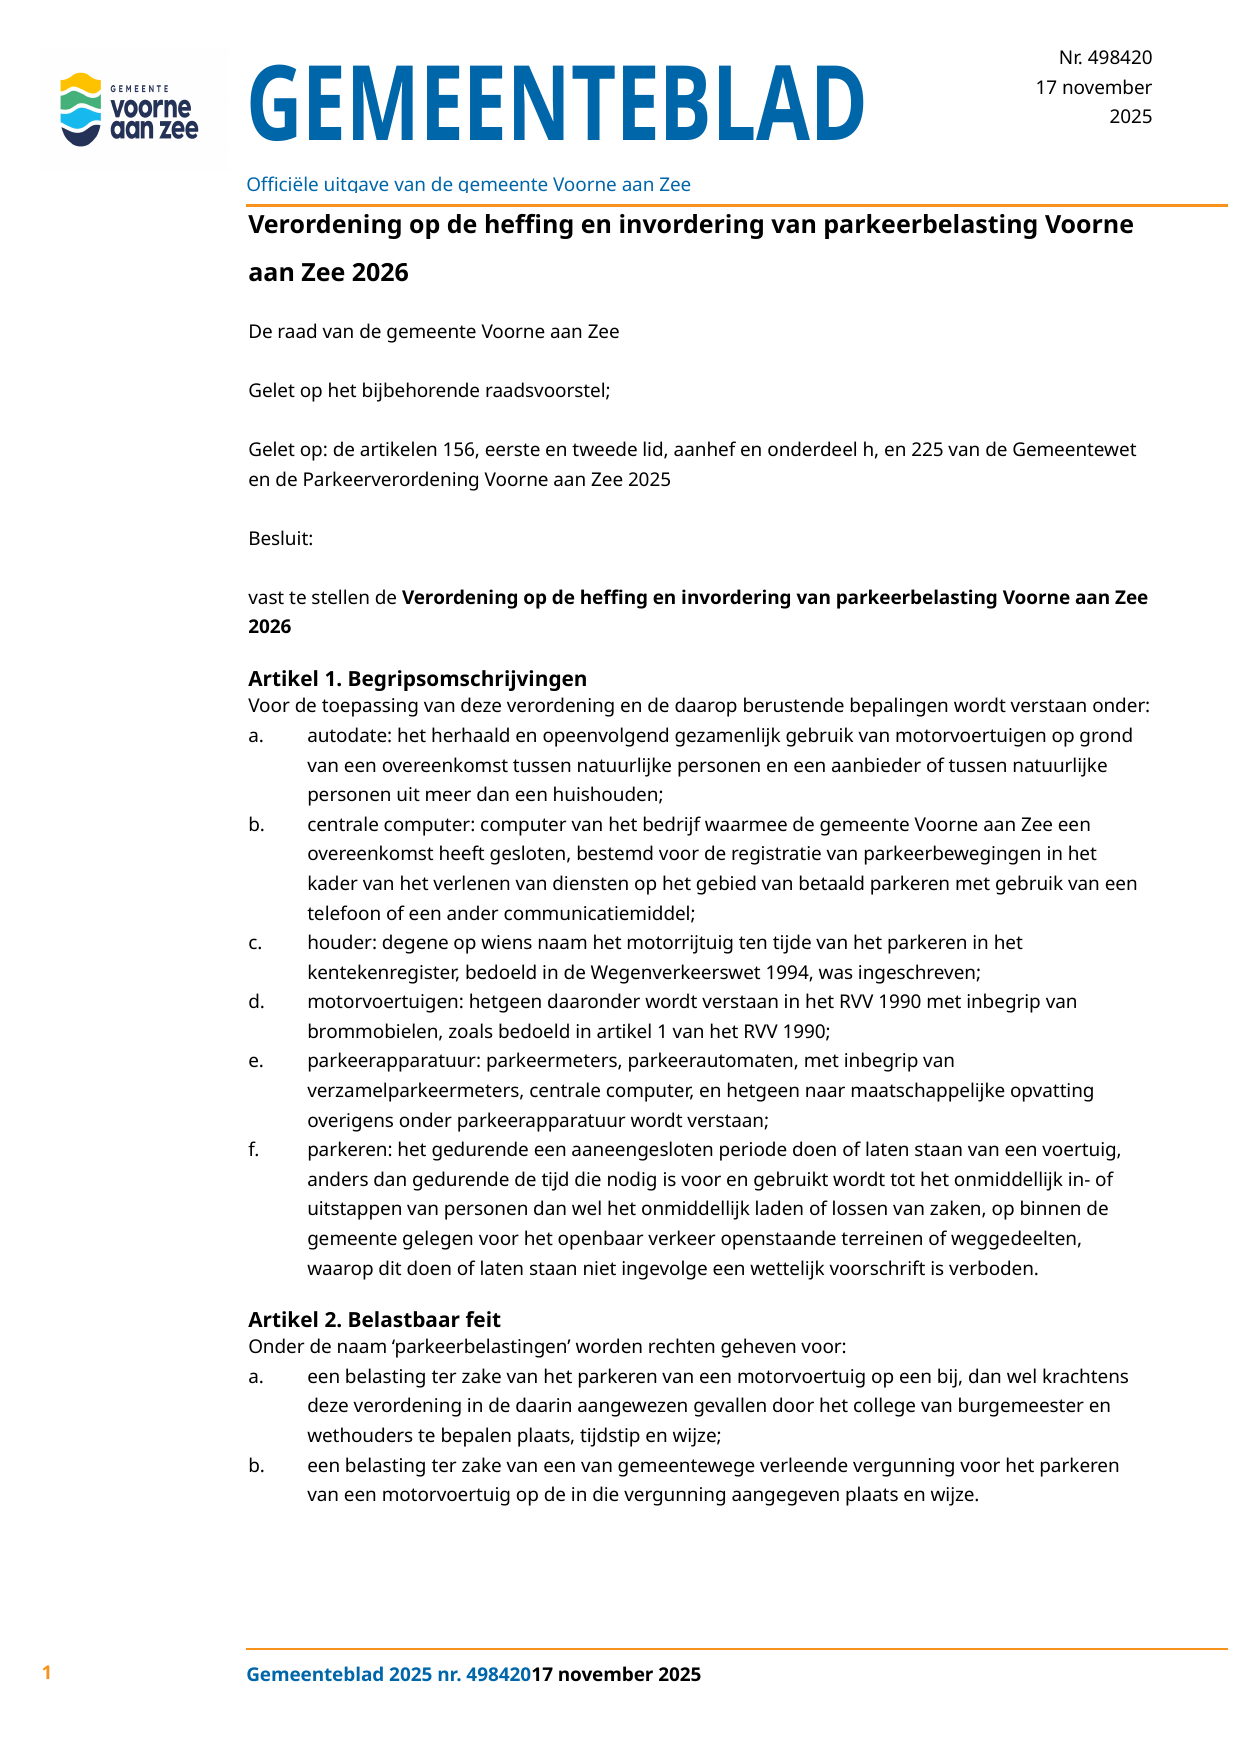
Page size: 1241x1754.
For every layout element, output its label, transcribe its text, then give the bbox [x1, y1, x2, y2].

text vast te stellen de Verordening op de heffing en invordering van parkeerbelasting Voorne aan Zee 2026 [248, 584, 1152, 639]
list een belasting ter zake van het parkeren van een motorvoertuig op een bij, dan wel krachtens deze verordening in de daarin aangewezen gevallen door het college van burgemeester en wethouders te bepalen plaats, tijdstip en wijze; [248, 1363, 1152, 1448]
list centrale computer: computer van het bedrijf waarmee de gemeente Voorne aan Zee een overeenkomst heeft gesloten, bestemd voor de registratie van parkeerbewegingen in het kader van het verlenen van diensten op het gebied van betaald parkeren met gebruik van een telefoon of een ander communicatiemiddel; [248, 811, 1152, 925]
text Onder de naam ‘parkeerbelastingen’ worden rechten geheven voor: [248, 1333, 1152, 1359]
list autodate: het herhaald en opeenvolgend gezamenlijk gebruik van motorvoertuigen op grond van een overeenkomst tussen natuurlijke personen en een aanbieder of tussen natuurlijke personen uit meer dan een huishouden; [248, 722, 1152, 807]
list parkeerapparatuur: parkeermeters, parkeerautomaten, met inbegrip van verzamelparkeermeters, centrale computer, en hetgeen naar maatschappelijke opvatting overigens onder parkeerapparatuur wordt verstaan; [248, 1048, 1152, 1132]
list houder: degene op wiens naam het motorrijtuig ten tijde van het parkeren in het kentekenregister, bedoeld in de Wegenverkeerswet 1994, was ingeschreven; [248, 929, 1152, 984]
list een belasting ter zake van een van gemeentewege verleende vergunning voor het parkeren van een motorvoertuig op de in die vergunning aangegeven plaats en wijze. [248, 1452, 1152, 1507]
text Artikel 2. Belastbaar feit [248, 1305, 1152, 1333]
text Gelet op: de artikelen 156, eerste en tweede lid, aanhef en onderdeel h, en 225 van de Gemeentewet en de Parkeerverordening Voorne aan Zee 2025 [248, 436, 1152, 492]
text Artikel 1. Begripsomschrijvingen [248, 664, 1152, 693]
picture [41, 47, 231, 172]
text Gelet op het bijbehorende raadsvoorstel; [248, 377, 1152, 403]
list parkeren: het gedurende een aaneengesloten periode doen of laten staan van een voertuig, anders dan gedurende de tijd die nodig is voor en gebruikt wordt tot het onmiddellijk in- of uitstappen van personen dan wel het onmiddellijk laden of lossen van zaken, op binnen de gemeente gelegen voor het openbaar verkeer openstaande terreinen of weggedeelten, waarop dit doen of laten staan niet ingevolge een wettelijk voorschrift is verboden. [248, 1136, 1152, 1280]
text Besluit: [248, 525, 1152, 551]
list motorvoertuigen: hetgeen daaronder wordt verstaan in het RVV 1990 met inbegrip van brommobielen, zoals bedoeld in artikel 1 van het RVV 1990; [248, 988, 1152, 1044]
text Voor de toepassing van deze verordening en de daarop berustende bepalingen wordt verstaan onder: [248, 693, 1152, 718]
text Verordening op de heffing en invordering van parkeerbelasting Voorne aan Zee 2026 [248, 207, 1152, 288]
text De raad van de gemeente Voorne aan Zee [248, 318, 1152, 344]
